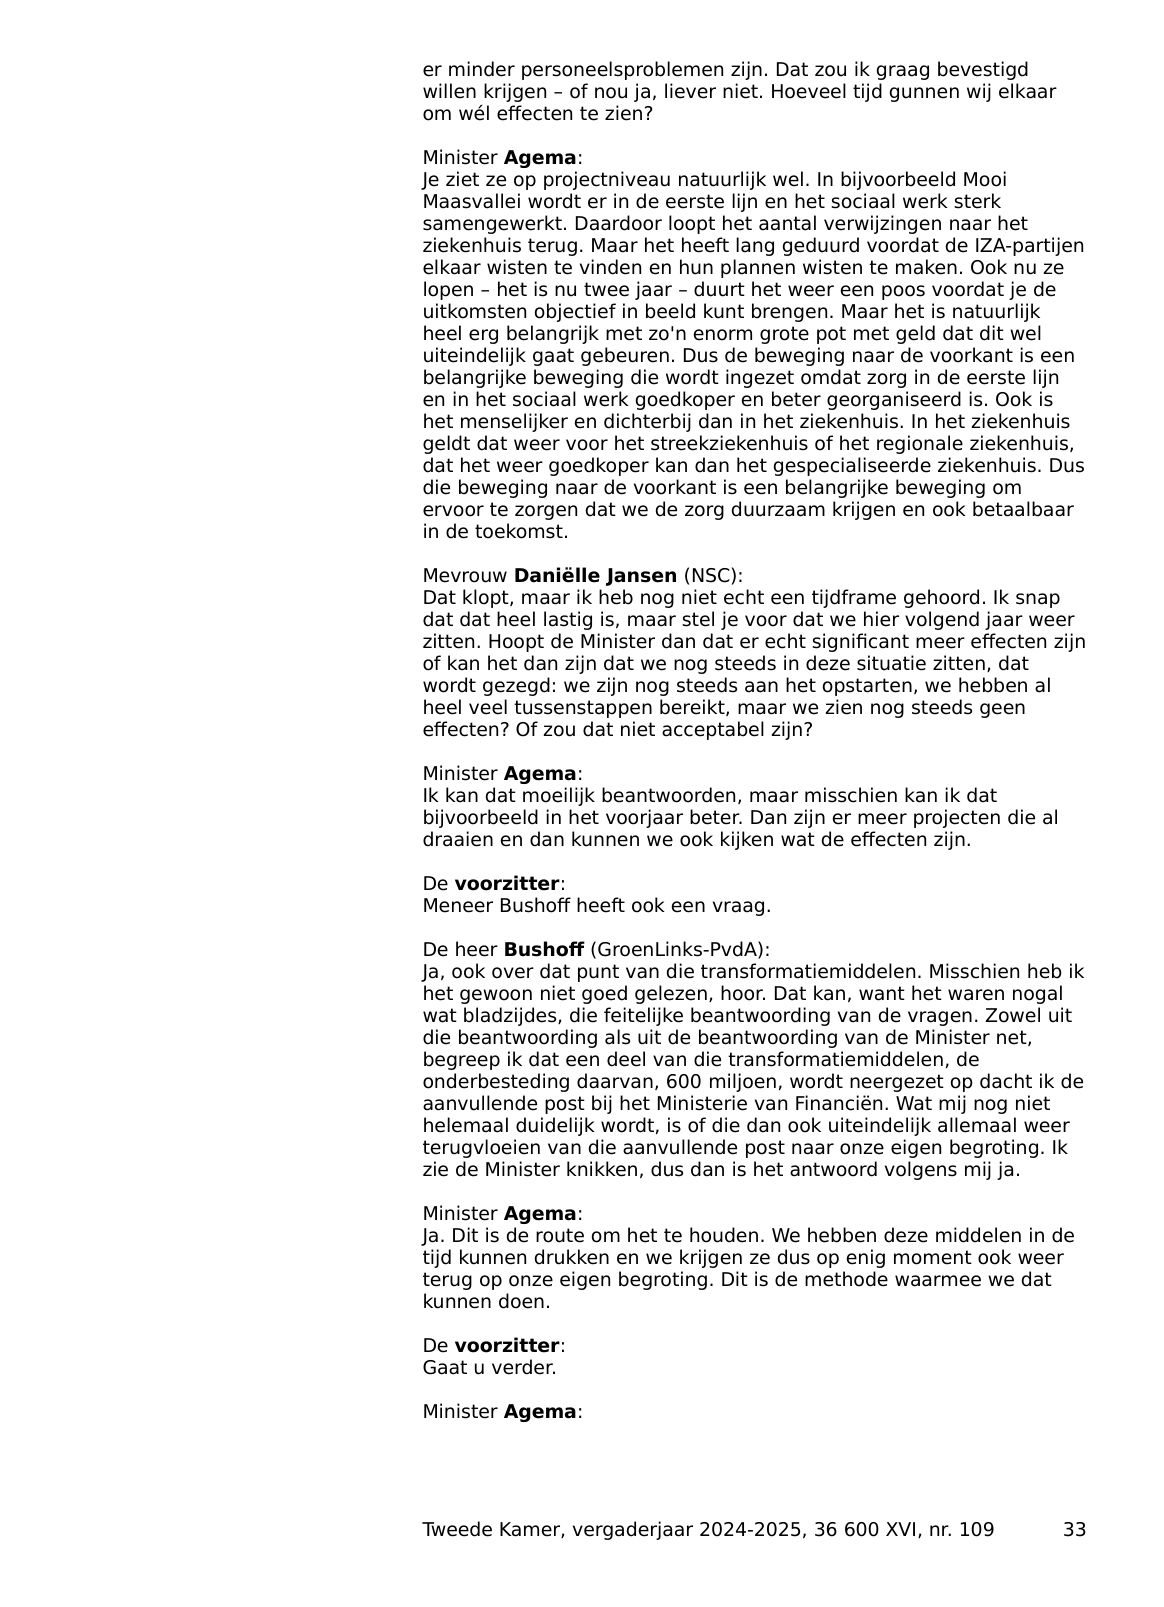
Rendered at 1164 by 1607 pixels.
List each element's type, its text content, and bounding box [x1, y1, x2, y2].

text De voorzitter: [422, 1335, 1087, 1357]
text De voorzitter: [422, 873, 1087, 895]
text Ja. Dit is de route om het te houden. We hebben deze middelen in de tijd kunnen drukken en we krijgen ze dus op enig moment ook weer terug op onze eigen begroting. Dit is de methode waarmee we dat kunnen doen. [422, 1225, 1087, 1313]
text Meneer Bushoff heeft ook een vraag. [422, 895, 1087, 917]
text Minister Agema: [422, 1203, 1087, 1225]
text Je ziet ze op projectniveau natuurlijk wel. In bijvoorbeeld Mooi Maasvallei wordt er in de eerste lijn en het sociaal werk sterk samengewerkt. Daardoor loopt het aantal verwijzingen naar het ziekenhuis terug. Maar het heeft lang geduurd voordat de IZA-partijen elkaar wisten te vinden en hun plannen wisten te maken. Ook nu ze lopen – het is nu twee jaar – duurt het weer een poos voordat je de uitkomsten objectief in beeld kunt brengen. Maar het is natuurlijk heel erg belangrijk met zo'n enorm grote pot met geld dat dit wel uiteindelijk gaat gebeuren. Dus de beweging naar de voorkant is een belangrijke beweging die wordt ingezet omdat zorg in de eerste lijn en in het sociaal werk goedkoper en beter georganiseerd is. Ook is het menselijker en dichterbij dan in het ziekenhuis. In het ziekenhuis geldt dat weer voor het streekziekenhuis of het regionale ziekenhuis, dat het weer goedkoper kan dan het gespecialiseerde ziekenhuis. Dus die beweging naar de voorkant is een belangrijke beweging om ervoor te zorgen dat we de zorg duurzaam krijgen en ook betaalbaar in de toekomst. [422, 169, 1087, 543]
text Minister Agema: [422, 147, 1087, 169]
text Gaat u verder. [422, 1357, 1087, 1379]
text Mevrouw Daniëlle Jansen (NSC): [422, 565, 1087, 587]
text Minister Agema: [422, 1401, 1087, 1423]
text Dat klopt, maar ik heb nog niet echt een tijdframe gehoord. Ik snap dat dat heel lastig is, maar stel je voor dat we hier volgend jaar weer zitten. Hoopt de Minister dan dat er echt significant meer effecten zijn of kan het dan zijn dat we nog steeds in deze situatie zitten, dat wordt gezegd: we zijn nog steeds aan het opstarten, we hebben al heel veel tussenstappen bereikt, maar we zien nog steeds geen effecten? Of zou dat niet acceptabel zijn? [422, 587, 1087, 741]
text Minister Agema: [422, 763, 1087, 785]
text De heer Bushoff (GroenLinks-PvdA): [422, 939, 1087, 961]
text er minder personeelsproblemen zijn. Dat zou ik graag bevestigd willen krijgen – of nou ja, liever niet. Hoeveel tijd gunnen wij elkaar om wél effecten te zien? [422, 59, 1087, 125]
text Ja, ook over dat punt van die transformatiemiddelen. Misschien heb ik het gewoon niet goed gelezen, hoor. Dat kan, want het waren nogal wat bladzijdes, die feitelijke beantwoording van de vragen. Zowel uit die beantwoording als uit de beantwoording van de Minister net, begreep ik dat een deel van die transformatiemiddelen, de onderbesteding daarvan, 600 miljoen, wordt neergezet op dacht ik de aanvullende post bij het Ministerie van Financiën. Wat mij nog niet helemaal duidelijk wordt, is of die dan ook uiteindelijk allemaal weer terugvloeien van die aanvullende post naar onze eigen begroting. Ik zie de Minister knikken, dus dan is het antwoord volgens mij ja. [422, 961, 1087, 1181]
text Ik kan dat moeilijk beantwoorden, maar misschien kan ik dat bijvoorbeeld in het voorjaar beter. Dan zijn er meer projecten die al draaien en dan kunnen we ook kijken wat de effecten zijn. [422, 785, 1087, 851]
